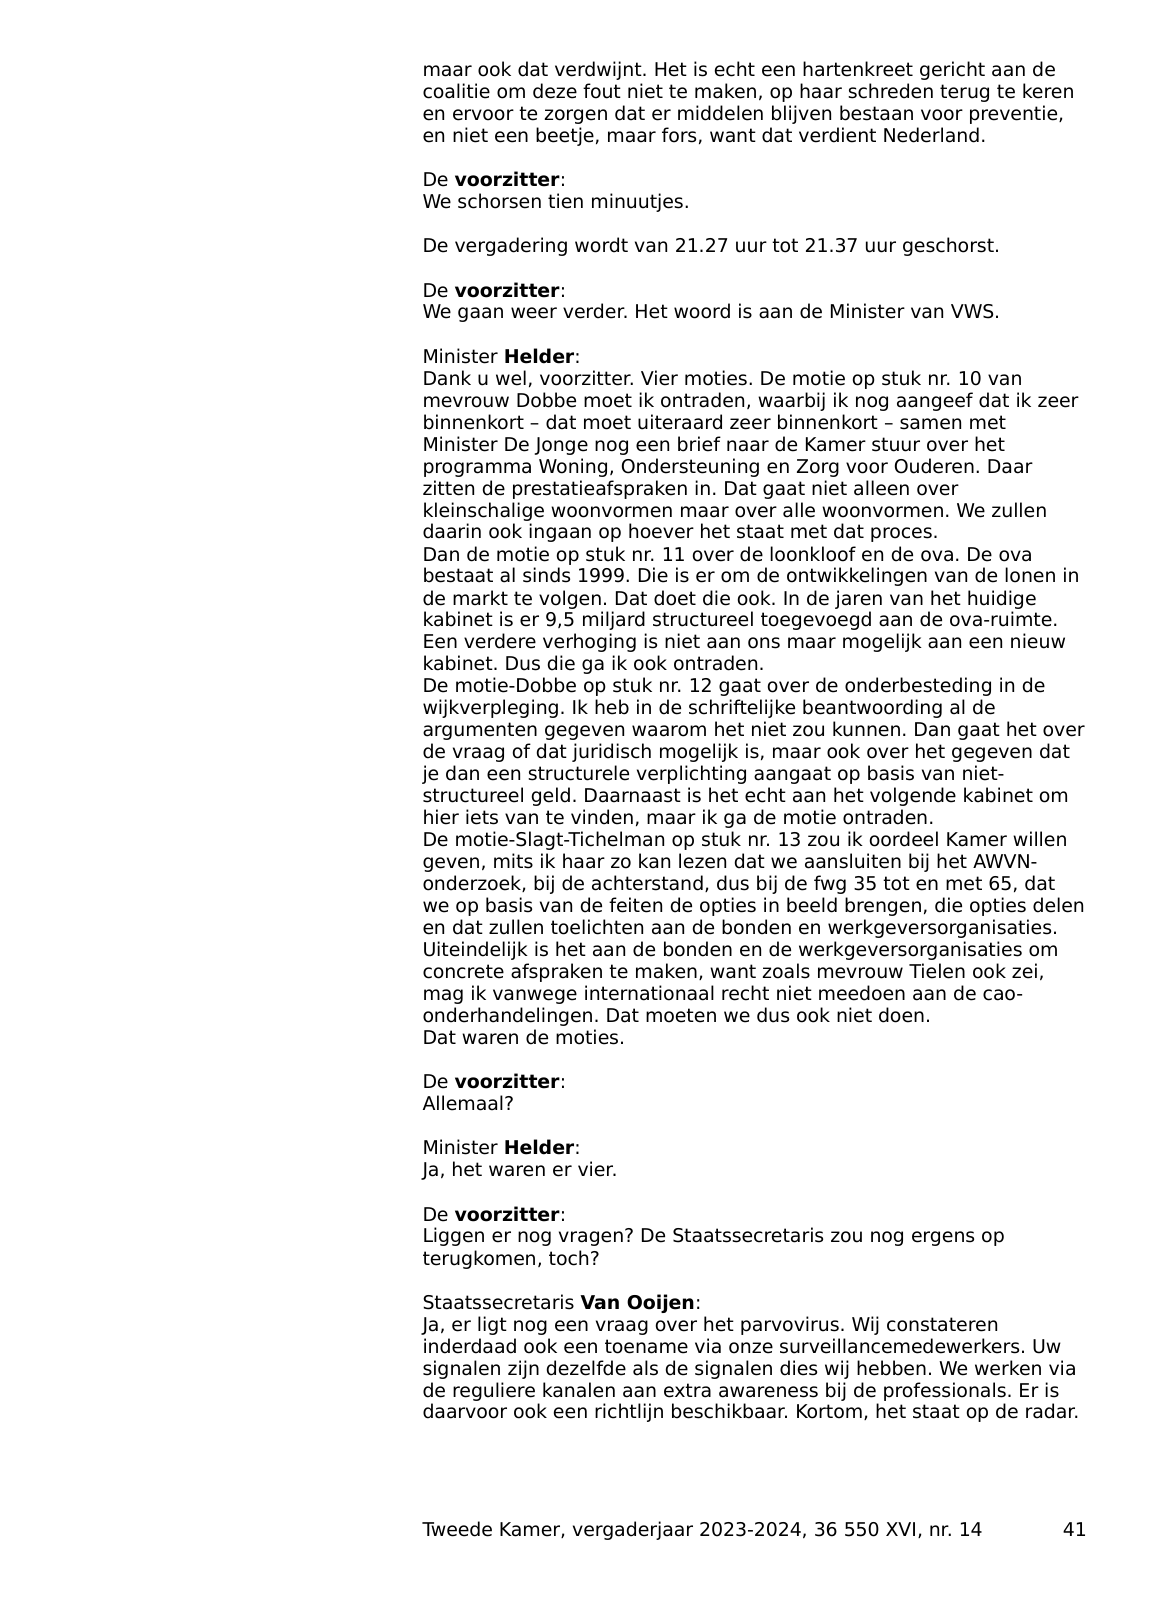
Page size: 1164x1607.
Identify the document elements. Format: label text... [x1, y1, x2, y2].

text Minister Helder: [422, 1137, 1087, 1159]
text We schorsen tien minuutjes. [422, 191, 1087, 213]
text Minister Helder: [422, 346, 1087, 368]
text De motie-Dobbe op stuk nr. 12 gaat over de onderbesteding in de wijkverpleging. Ik heb in de schriftelijke beantwoording al de argumenten gegeven waarom het niet zou kunnen. Dan gaat het over de vraag of dat juridisch mogelijk is, maar ook over het gegeven dat je dan een structurele verplichting aangaat op basis van niet-structureel geld. Daarnaast is het echt aan het volgende kabinet om hier iets van te vinden, maar ik ga de motie ontraden. [422, 675, 1087, 829]
text De vergadering wordt van 21.27 uur tot 21.37 uur geschorst. [422, 235, 1087, 257]
text Ja, er ligt nog een vraag over het parvovirus. Wij constateren inderdaad ook een toename via onze surveillancemedewerkers. Uw signalen zijn dezelfde als de signalen dies wij hebben. We werken via de reguliere kanalen aan extra awareness bij de professionals. Er is daarvoor ook een richtlijn beschikbaar. Kortom, het staat op de radar. [422, 1313, 1087, 1423]
text Liggen er nog vragen? De Staatssecretaris zou nog ergens op terugkomen, toch? [422, 1225, 1087, 1269]
text Ja, het waren er vier. [422, 1159, 1087, 1181]
text Dank u wel, voorzitter. Vier moties. De motie op stuk nr. 10 van mevrouw Dobbe moet ik ontraden, waarbij ik nog aangeef dat ik zeer binnenkort – dat moet uiteraard zeer binnenkort – samen met Minister De Jonge nog een brief naar de Kamer stuur over het programma Woning, Ondersteuning en Zorg voor Ouderen. Daar zitten de prestatieafspraken in. Dat gaat niet alleen over kleinschalige woonvormen maar over alle woonvormen. We zullen daarin ook ingaan op hoever het staat met dat proces. [422, 368, 1087, 543]
text Staatssecretaris Van Ooijen: [422, 1292, 1087, 1313]
text Dan de motie op stuk nr. 11 over de loonkloof en de ova. De ova bestaat al sinds 1999. Die is er om de ontwikkelingen van de lonen in de markt te volgen. Dat doet die ook. In de jaren van het huidige kabinet is er 9,5 miljard structureel toegevoegd aan de ova-ruimte. Een verdere verhoging is niet aan ons maar mogelijk aan een nieuw kabinet. Dus die ga ik ook ontraden. [422, 543, 1087, 675]
text De voorzitter: [422, 1203, 1087, 1225]
text De voorzitter: [422, 279, 1087, 301]
text De voorzitter: [422, 169, 1087, 191]
text maar ook dat verdwijnt. Het is echt een hartenkreet gericht aan de coalitie om deze fout niet te maken, op haar schreden terug te keren en ervoor te zorgen dat er middelen blijven bestaan voor preventie, en niet een beetje, maar fors, want dat verdient Nederland. [422, 59, 1087, 147]
text De motie-Slagt-Tichelman op stuk nr. 13 zou ik oordeel Kamer willen geven, mits ik haar zo kan lezen dat we aansluiten bij het AWVN-onderzoek, bij de achterstand, dus bij de fwg 35 tot en met 65, dat we op basis van de feiten de opties in beeld brengen, die opties delen en dat zullen toelichten aan de bonden en werkgeversorganisaties. Uiteindelijk is het aan de bonden en de werkgeversorganisaties om concrete afspraken te maken, want zoals mevrouw Tielen ook zei, mag ik vanwege internationaal recht niet meedoen aan de cao-onderhandelingen. Dat moeten we dus ook niet doen. [422, 829, 1087, 1027]
text We gaan weer verder. Het woord is aan de Minister van VWS. [422, 301, 1087, 323]
text De voorzitter: [422, 1071, 1087, 1093]
text Allemaal? [422, 1093, 1087, 1115]
text Dat waren de moties. [422, 1027, 1087, 1049]
